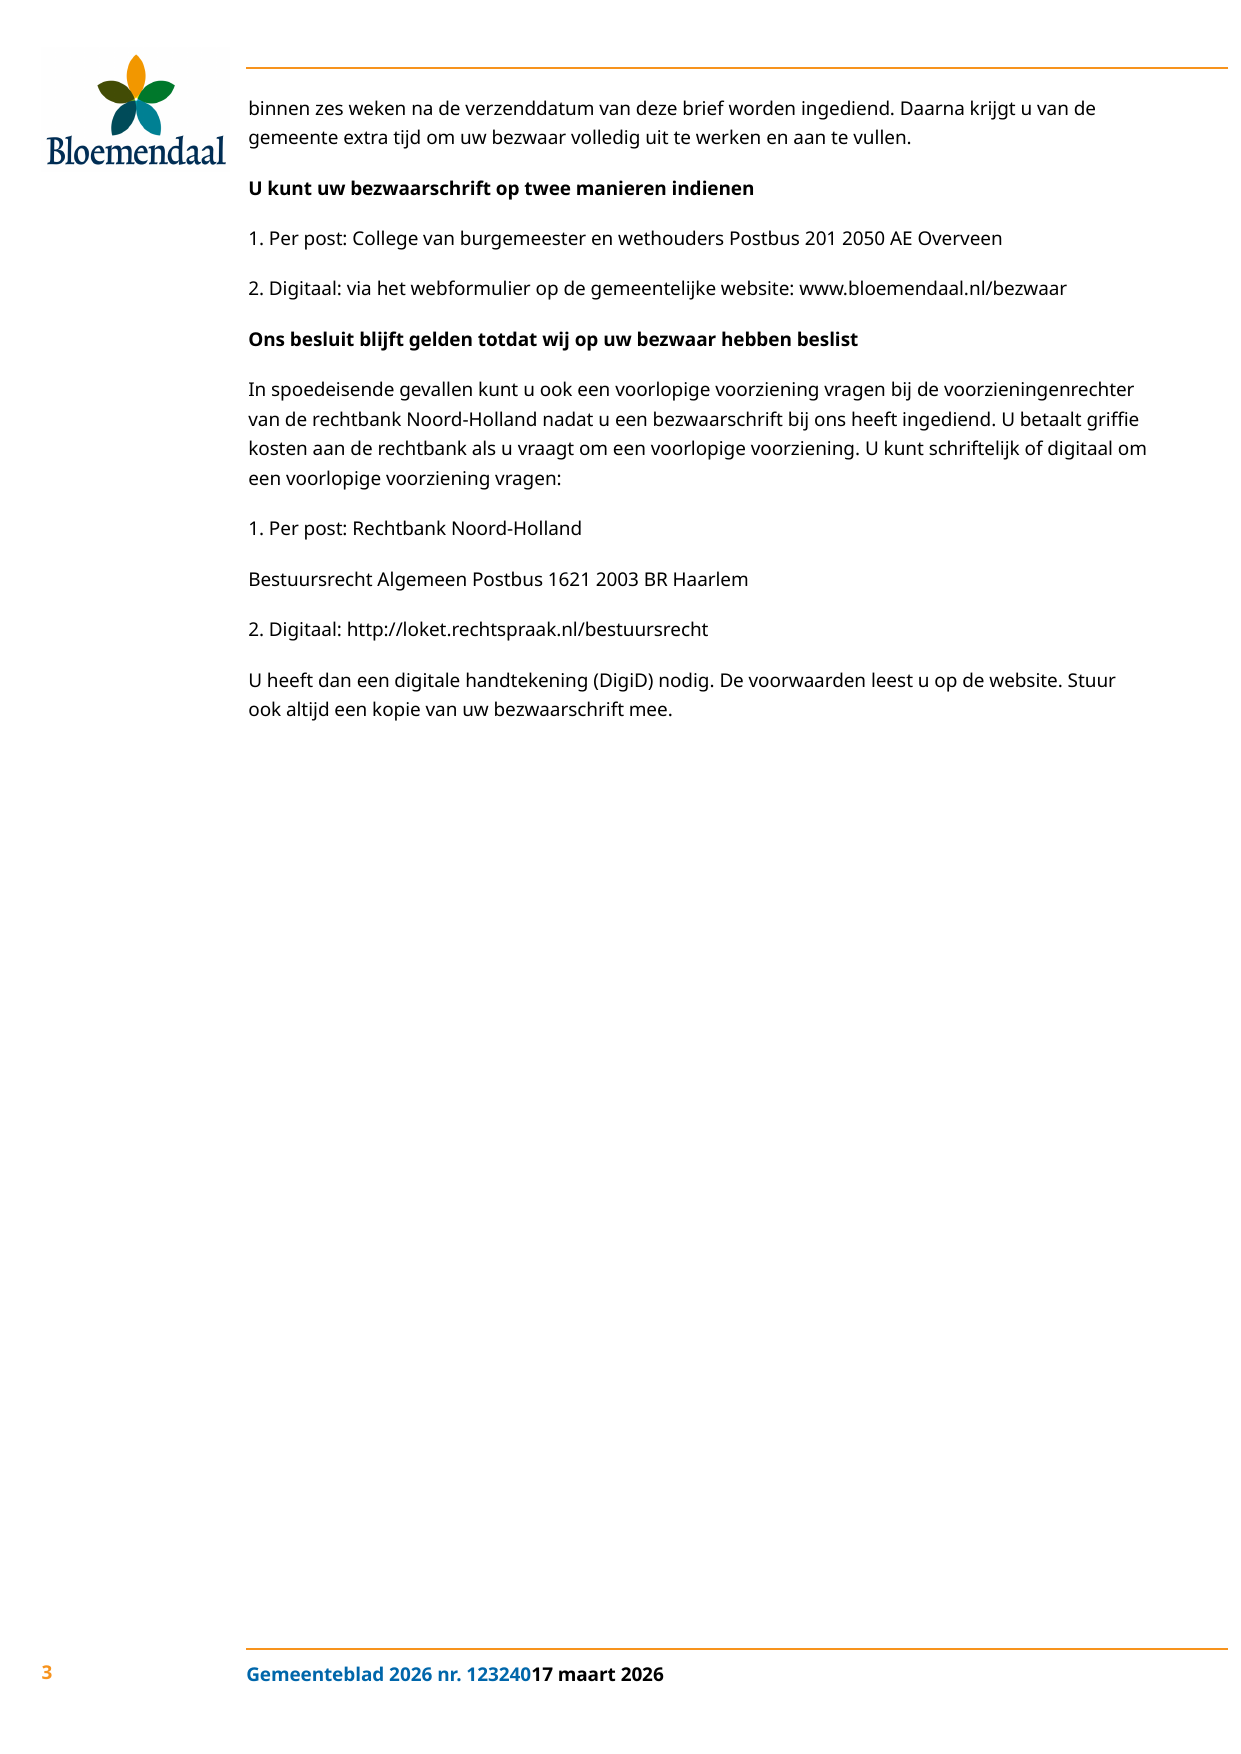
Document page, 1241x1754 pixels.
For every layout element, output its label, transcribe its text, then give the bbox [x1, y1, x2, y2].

text Bestuursrecht Algemeen Postbus 1621 2003 BR Haarlem [248, 566, 1152, 592]
text binnen zes weken na de verzenddatum van deze brief worden ingediend. Daarna krijgt u van de gemeente extra tijd om uw bezwaar volledig uit te werken en aan te vullen. [248, 95, 1152, 150]
text 2. Digitaal: via het webformulier op de gemeentelijke website: www.bloemendaal.nl/bezwaar [248, 276, 1152, 301]
text Ons besluit blijft gelden totdat wij op uw bezwaar hebben beslist [248, 326, 1152, 352]
picture [41, 47, 231, 172]
text 2. Digitaal: http://loket.rechtspraak.nl/bestuursrecht [248, 616, 1152, 642]
text In spoedeisende gevallen kunt u ook een voorlopige voorziening vragen bij de voorzieningenrechter van de rechtbank Noord-Holland nadat u een bezwaarschrift bij ons heeft ingediend. U betaalt griffie kosten aan de rechtbank als u vraagt om een voorlopige voorziening. U kunt schriftelijk of digitaal om een voorlopige voorziening vragen: [248, 376, 1152, 491]
text 1. Per post: College van burgemeester en wethouders Postbus 201 2050 AE Overveen [248, 225, 1152, 251]
text U kunt uw bezwaarschrift op twee manieren indienen [248, 175, 1152, 201]
text 1. Per post: Rechtbank Noord-Holland [248, 516, 1152, 541]
text U heeft dan een digitale handtekening (DigiD) nodig. De voorwaarden leest u op de website. Stuur ook altijd een kopie van uw bezwaarschrift mee. [248, 667, 1152, 722]
